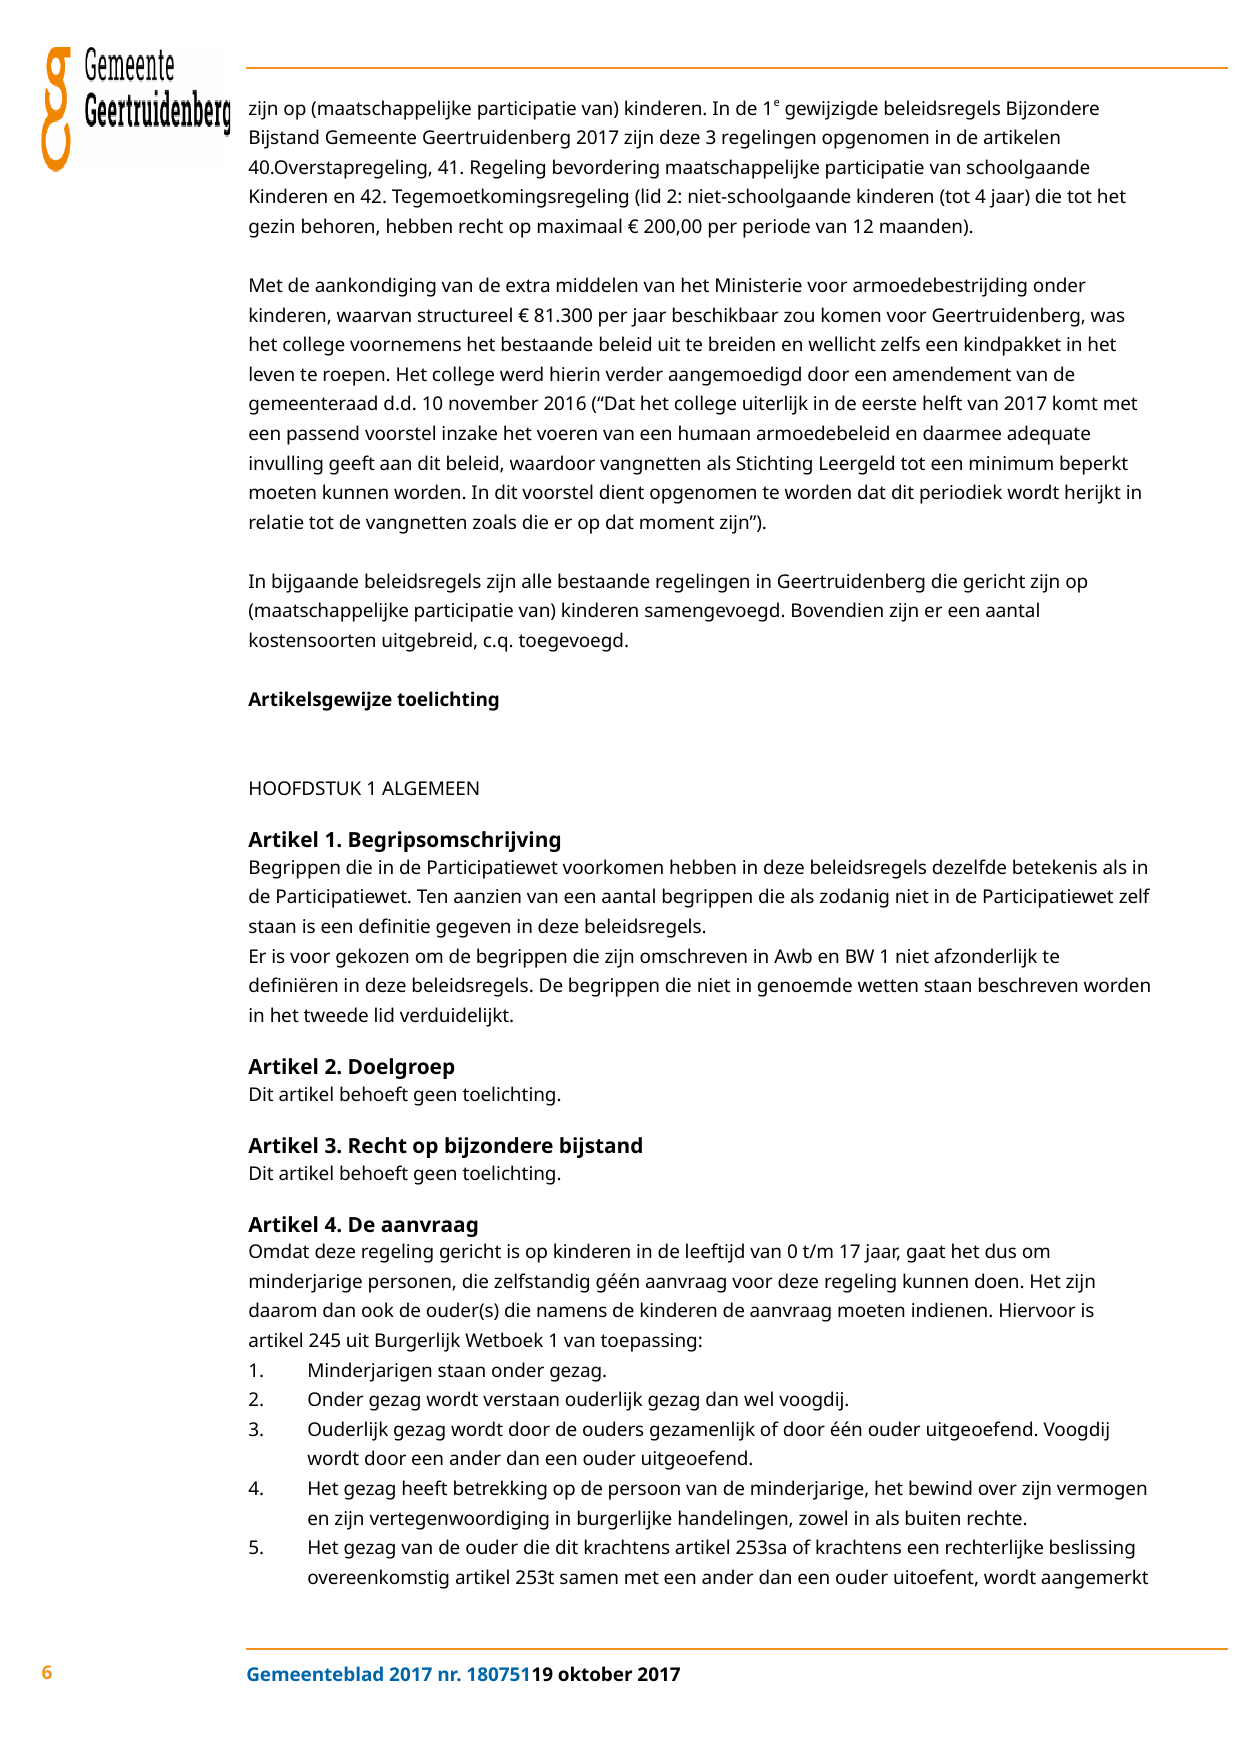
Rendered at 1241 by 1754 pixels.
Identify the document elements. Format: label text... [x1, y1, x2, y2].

text In bijgaande beleidsregels zijn alle bestaande regelingen in Geertruidenberg die gericht zijn op (maatschappelijke participatie van) kinderen samengevoegd. Bovendien zijn er een aantal kostensoorten uitgebreid, c.q. toegevoegd. [248, 568, 1152, 653]
text Artikel 3. Recht op bijzondere bijstand [248, 1131, 1152, 1160]
text HOOFDSTUK 1 ALGEMEEN [248, 775, 1152, 801]
text Met de aankondiging van de extra middelen van het Ministerie voor armoedebestrijding onder kinderen, waarvan structureel € 81.300 per jaar beschikbaar zou komen voor Geertruidenberg, was het college voornemens het bestaande beleid uit te breiden en wellicht zelfs een kindpakket in het leven te roepen. Het college werd hierin verder aangemoedigd door een amendement van de gemeenteraad d.d. 10 november 2016 (“Dat het college uiterlijk in de eerste helft van 2017 komt met een passend voorstel inzake het voeren van een humaan armoedebeleid en daarmee adequate invulling geeft aan dit beleid, waardoor vangnetten als Stichting Leergeld tot een minimum beperkt moeten kunnen worden. In dit voorstel dient opgenomen te worden dat dit periodiek wordt herijkt in relatie tot de vangnetten zoals die er op dat moment zijn”). [248, 272, 1152, 535]
text Er is voor gekozen om de begrippen die zijn omschreven in Awb en BW 1 niet afzonderlijk te definiëren in deze beleidsregels. De begrippen die niet in genoemde wetten staan beschreven worden in het tweede lid verduidelijkt. [248, 943, 1152, 1028]
text Artikel 4. De aanvraag [248, 1210, 1152, 1238]
list Het gezag heeft betrekking op de persoon van de minderjarige, het bewind over zijn vermogen en zijn vertegenwoordiging in burgerlijke handelingen, zowel in als buiten rechte. [248, 1475, 1152, 1531]
text Artikel 2. Doelgroep [248, 1052, 1152, 1081]
text Begrippen die in de Participatiewet voorkomen hebben in deze beleidsregels dezelfde betekenis als in de Participatiewet. Ten aanzien van een aantal begrippen die als zodanig niet in de Participatiewet zelf staan is een definitie gegeven in deze beleidsregels. [248, 854, 1152, 939]
picture [41, 47, 231, 172]
text Dit artikel behoeft geen toelichting. [248, 1160, 1152, 1185]
text Omdat deze regeling gericht is op kinderen in de leeftijd van 0 t/m 17 jaar, gaat het dus om minderjarige personen, die zelfstandig géén aanvraag voor deze regeling kunnen doen. Het zijn daarom dan ook de ouder(s) die namens de kinderen de aanvraag moeten indienen. Hiervoor is artikel 245 uit Burgerlijk Wetboek 1 van toepassing: [248, 1238, 1152, 1353]
text Dit artikel behoeft geen toelichting. [248, 1081, 1152, 1107]
list Het gezag van de ouder die dit krachtens artikel 253sa of krachtens een rechterlijke beslissing overeenkomstig artikel 253t samen met een ander dan een ouder uitoefent, wordt aangemerkt [248, 1534, 1152, 1590]
list Onder gezag wordt verstaan ouderlijk gezag dan wel voogdij. [248, 1386, 1152, 1412]
list Minderjarigen staan onder gezag. [248, 1357, 1152, 1383]
text Artikel 1. Begripsomschrijving [248, 826, 1152, 854]
list Ouderlijk gezag wordt door de ouders gezamenlijk of door één ouder uitgeoefend. Voogdij wordt door een ander dan een ouder uitgeoefend. [248, 1416, 1152, 1471]
text zijn op (maatschappelijke participatie van) kinderen. In de 1e gewijzigde beleidsregels Bijzondere Bijstand Gemeente Geertruidenberg 2017 zijn deze 3 regelingen opgenomen in de artikelen 40.Overstapregeling, 41. Regeling bevordering maatschappelijke participatie van schoolgaande Kinderen en 42. Tegemoetkomingsregeling (lid 2: niet-schoolgaande kinderen (tot 4 jaar) die tot het gezin behoren, hebben recht op maximaal € 200,00 per periode van 12 maanden). [248, 95, 1152, 239]
text Artikelsgewijze toelichting [248, 686, 1152, 712]
